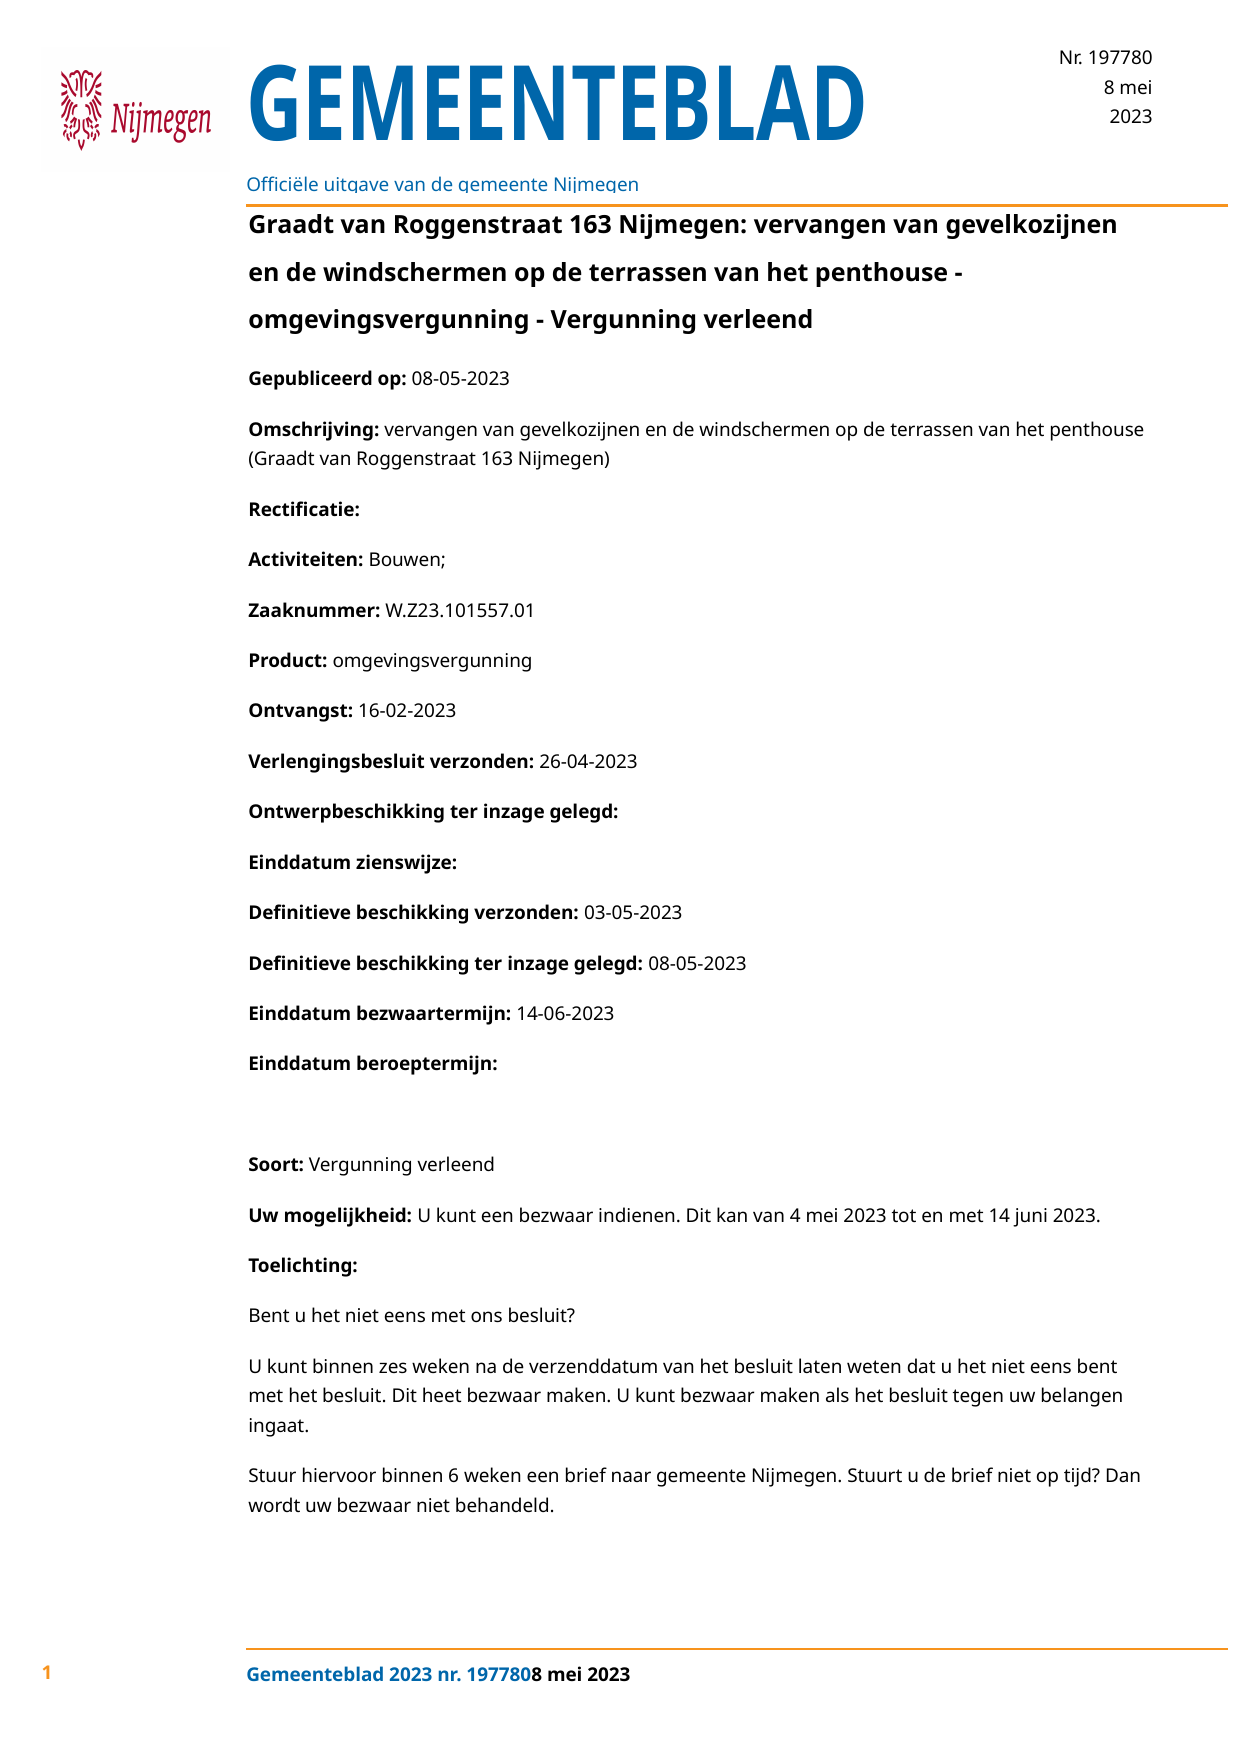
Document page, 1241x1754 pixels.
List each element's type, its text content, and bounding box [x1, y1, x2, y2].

text U kunt binnen zes weken na de verzenddatum van het besluit laten weten dat u het niet eens bent met het besluit. Dit heet bezwaar maken. U kunt bezwaar maken als het besluit tegen uw belangen ingaat. [248, 1353, 1152, 1438]
text Graadt van Roggenstraat 163 Nijmegen: vervangen van gevelkozijnen en de windschermen op de terrassen van het penthouse - omgevingsvergunning - Vergunning verleend [248, 207, 1152, 336]
text Einddatum bezwaartermijn: 14-06-2023 [248, 1000, 1152, 1026]
text Stuur hiervoor binnen 6 weken een brief naar gemeente Nijmegen. Stuurt u de brief niet op tijd? Dan wordt uw bezwaar niet behandeld. [248, 1463, 1152, 1518]
text Gepubliceerd op: 08-05-2023 [248, 366, 1152, 391]
text Uw mogelijkheid: U kunt een bezwaar indienen. Dit kan van 4 mei 2023 tot en met 14 juni 2023. [248, 1202, 1152, 1227]
text Definitieve beschikking ter inzage gelegd: 08-05-2023 [248, 950, 1152, 975]
text Zaaknummer: W.Z23.101557.01 [248, 597, 1152, 622]
text Soort: Vergunning verleend [248, 1151, 1152, 1177]
text Einddatum zienswijze: [248, 849, 1152, 874]
picture [41, 47, 231, 172]
text Verlengingsbesluit verzonden: 26-04-2023 [248, 748, 1152, 774]
text Rectificatie: [248, 496, 1152, 522]
text Einddatum beroeptermijn: [248, 1051, 1152, 1076]
text Ontvangst: 16-02-2023 [248, 698, 1152, 723]
text Ontwerpbeschikking ter inzage gelegd: [248, 798, 1152, 824]
text Omschrijving: vervangen van gevelkozijnen en de windschermen op de terrassen van het penthouse (Graadt van Roggenstraat 163 Nijmegen) [248, 416, 1152, 471]
text Definitieve beschikking verzonden: 03-05-2023 [248, 899, 1152, 925]
text Toelichting: [248, 1252, 1152, 1278]
text Product: omgevingsvergunning [248, 647, 1152, 673]
text Activiteiten: Bouwen; [248, 546, 1152, 572]
text Bent u het niet eens met ons besluit? [248, 1303, 1152, 1328]
